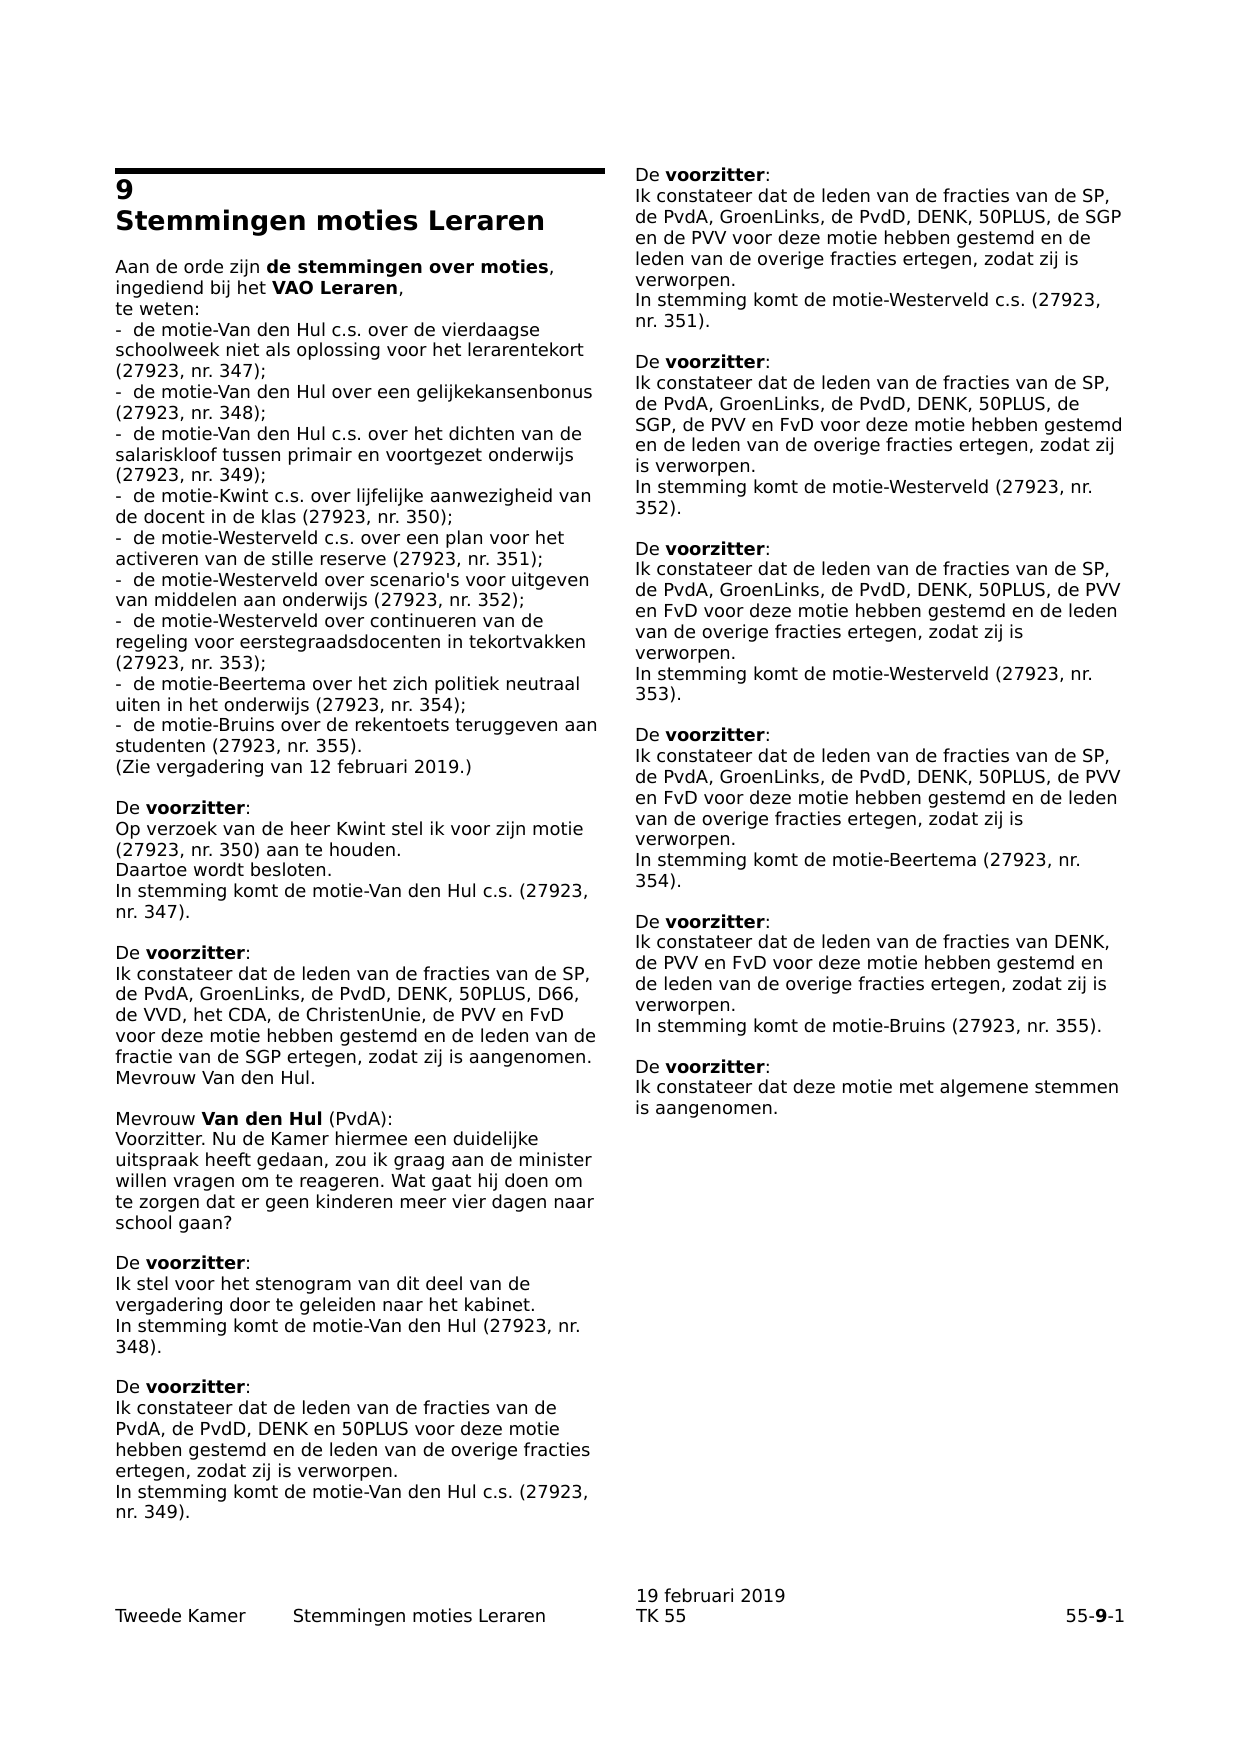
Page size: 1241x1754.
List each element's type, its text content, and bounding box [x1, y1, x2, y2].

text Ik constateer dat de leden van de fracties van de SP, de PvdA, GroenLinks, de PvdD, DENK, 50PLUS, de PVV en FvD voor deze motie hebben gestemd en de leden van de overige fracties ertegen, zodat zij is verworpen. [635, 559, 1125, 663]
list de motie-Westerveld over scenario's voor uitgeven van middelen aan onderwijs (27923, nr. 352); [115, 569, 605, 611]
title 9 Stemmingen moties Leraren [115, 174, 605, 237]
list de motie-Kwint c.s. over lijfelijke aanwezigheid van de docent in de klas (27923, nr. 350); [115, 486, 605, 528]
text Ik constateer dat de leden van de fracties van DENK, de PVV en FvD voor deze motie hebben gestemd en de leden van de overige fracties ertegen, zodat zij is verworpen. [635, 932, 1125, 1016]
text Mevrouw Van den Hul (PvdA): [115, 1108, 605, 1129]
list de motie-Van den Hul c.s. over het dichten van de salariskloof tussen primair en voortgezet onderwijs (27923, nr. 349); [115, 423, 605, 486]
text De voorzitter: [115, 798, 605, 818]
text In stemming komt de motie-Van den Hul (27923, nr. 348). [115, 1316, 605, 1357]
list de motie-Van den Hul c.s. over de vierdaagse schoolweek niet als oplossing voor het lerarentekort (27923, nr. 347); [115, 319, 605, 382]
text Aan de orde zijn de stemmingen over moties, ingediend bij het VAO Leraren, [115, 257, 605, 298]
text De voorzitter: [115, 1253, 605, 1274]
text te weten: [115, 298, 605, 319]
text De voorzitter: [635, 1056, 1125, 1077]
text Ik stel voor het stenogram van dit deel van de vergadering door te geleiden naar het kabinet. [115, 1274, 605, 1316]
text De voorzitter: [635, 725, 1125, 746]
text Ik constateer dat de leden van de fracties van de SP, de PvdA, GroenLinks, de PvdD, DENK, 50PLUS, de SGP en de PVV voor deze motie hebben gestemd en de leden van de overige fracties ertegen, zodat zij is verworpen. [635, 186, 1125, 290]
text In stemming komt de motie-Westerveld (27923, nr. 353). [635, 663, 1125, 705]
text Op verzoek van de heer Kwint stel ik voor zijn motie (27923, nr. 350) aan te houden. [115, 818, 605, 860]
text Ik constateer dat de leden van de fracties van de SP, de PvdA, GroenLinks, de PvdD, DENK, 50PLUS, D66, de VVD, het CDA, de ChristenUnie, de PVV en FvD voor deze motie hebben gestemd en de leden van de fractie van de SGP ertegen, zodat zij is aangenomen. [115, 963, 605, 1067]
text De voorzitter: [635, 352, 1125, 373]
text In stemming komt de motie-Van den Hul c.s. (27923, nr. 349). [115, 1481, 605, 1523]
text Mevrouw Van den Hul. [115, 1067, 605, 1088]
text (Zie vergadering van 12 februari 2019.) [115, 757, 605, 778]
text Ik constateer dat deze motie met algemene stemmen is aangenomen. [635, 1077, 1125, 1119]
text Ik constateer dat de leden van de fracties van de SP, de PvdA, GroenLinks, de PvdD, DENK, 50PLUS, de PVV en FvD voor deze motie hebben gestemd en de leden van de overige fracties ertegen, zodat zij is verworpen. [635, 746, 1125, 850]
list de motie-Bruins over de rekentoets teruggeven aan studenten (27923, nr. 355). [115, 715, 605, 757]
list de motie-Westerveld over continueren van de regeling voor eerstegraadsdocenten in tekortvakken (27923, nr. 353); [115, 611, 605, 673]
text In stemming komt de motie-Van den Hul c.s. (27923, nr. 347). [115, 881, 605, 923]
list de motie-Westerveld c.s. over een plan voor het activeren van de stille reserve (27923, nr. 351); [115, 528, 605, 569]
list de motie-Van den Hul over een gelijkekansenbonus (27923, nr. 348); [115, 382, 605, 423]
text Voorzitter. Nu de Kamer hiermee een duidelijke uitspraak heeft gedaan, zou ik graag aan de minister willen vragen om te reageren. Wat gaat hij doen om te zorgen dat er geen kinderen meer vier dagen naar school gaan? [115, 1129, 605, 1233]
text In stemming komt de motie-Bruins (27923, nr. 355). [635, 1016, 1125, 1036]
text Daartoe wordt besloten. [115, 860, 605, 881]
text De voorzitter: [635, 912, 1125, 932]
text In stemming komt de motie-Westerveld (27923, nr. 352). [635, 477, 1125, 518]
text In stemming komt de motie-Beertema (27923, nr. 354). [635, 850, 1125, 892]
text De voorzitter: [115, 1377, 605, 1398]
text De voorzitter: [635, 165, 1125, 186]
text Ik constateer dat de leden van de fracties van de PvdA, de PvdD, DENK en 50PLUS voor deze motie hebben gestemd en de leden van de overige fracties ertegen, zodat zij is verworpen. [115, 1398, 605, 1481]
text De voorzitter: [635, 538, 1125, 559]
text Ik constateer dat de leden van de fracties van de SP, de PvdA, GroenLinks, de PvdD, DENK, 50PLUS, de SGP, de PVV en FvD voor deze motie hebben gestemd en de leden van de overige fracties ertegen, zodat zij is verworpen. [635, 373, 1125, 477]
text De voorzitter: [115, 943, 605, 963]
text In stemming komt de motie-Westerveld c.s. (27923, nr. 351). [635, 290, 1125, 332]
list de motie-Beertema over het zich politiek neutraal uiten in het onderwijs (27923, nr. 354); [115, 673, 605, 715]
